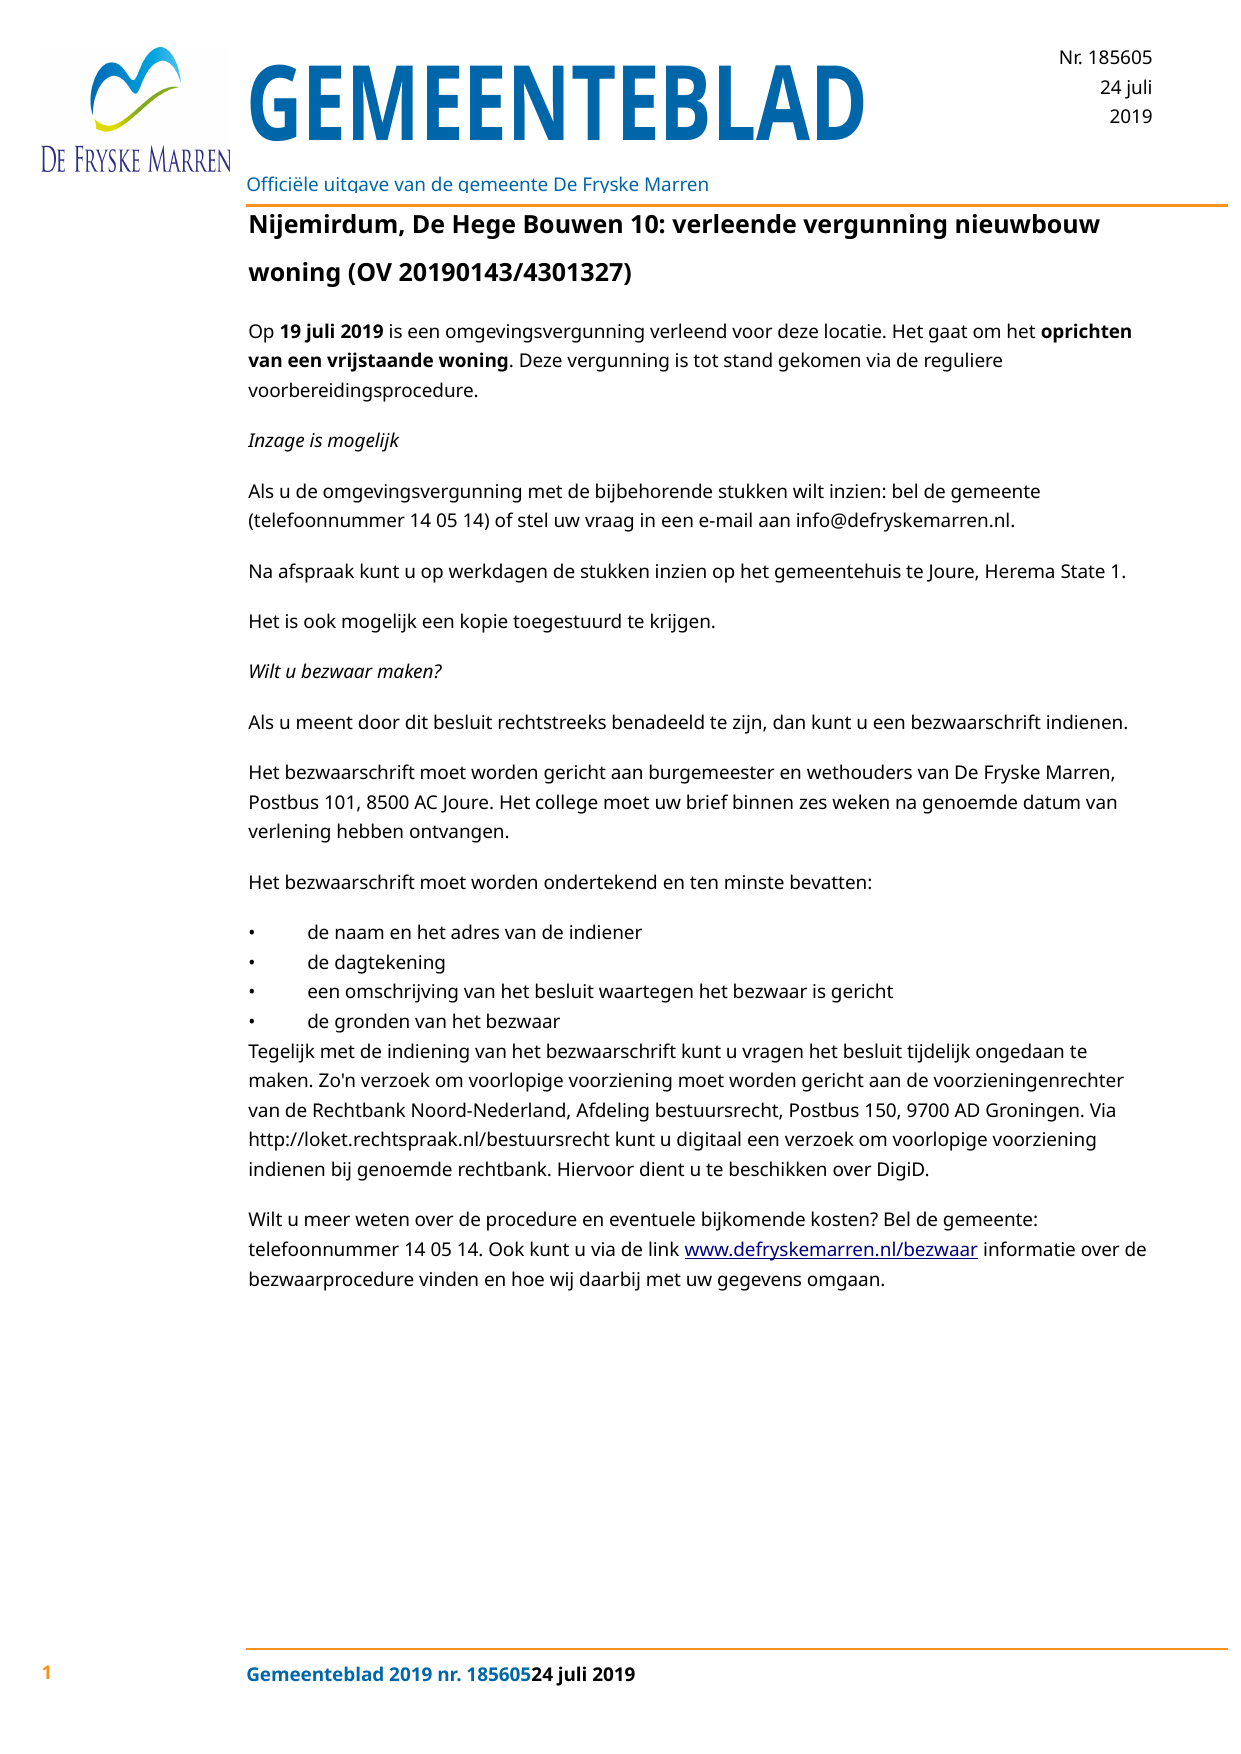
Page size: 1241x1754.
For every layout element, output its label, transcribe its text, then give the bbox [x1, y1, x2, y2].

text Als u meent door dit besluit rechtstreeks benadeeld te zijn, dan kunt u een bezwaarschrift indienen. [248, 709, 1152, 735]
list een omschrijving van het besluit waartegen het bezwaar is gericht [248, 979, 1152, 1004]
text Als u de omgevingsvergunning met de bijbehorende stukken wilt inzien: bel de gemeente (telefoonnummer 14 05 14) of stel uw vraag in een e-mail aan info@defryskemarren.nl. [248, 478, 1152, 533]
text Op 19 juli 2019 is een omgevingsvergunning verleend voor deze locatie. Het gaat om het oprichten van een vrijstaande woning. Deze vergunning is tot stand gekomen via de reguliere voorbereidingsprocedure. [248, 318, 1152, 403]
list de gronden van het bezwaar [248, 1008, 1152, 1034]
text Het is ook mogelijk een kopie toegestuurd te krijgen. [248, 608, 1152, 634]
list de dagtekening [248, 949, 1152, 975]
text Het bezwaarschrift moet worden ondertekend en ten minste bevatten: [248, 869, 1152, 895]
text Het bezwaarschrift moet worden gericht aan burgemeester en wethouders van De Fryske Marren, Postbus 101, 8500 AC Joure. Het college moet uw brief binnen zes weken na genoemde datum van verlening hebben ontvangen. [248, 759, 1152, 844]
text Na afspraak kunt u op werkdagen de stukken inzien op het gemeentehuis te Joure, Herema State 1. [248, 558, 1152, 584]
text Wilt u meer weten over de procedure en eventuele bijkomende kosten? Bel de gemeente: telefoonnummer 14 05 14. Ook kunt u via de link www.defryskemarren.nl/bezwaar informatie over de bezwaarprocedure vinden en hoe wij daarbij met uw gegevens omgaan. [248, 1207, 1152, 1292]
text Wilt u bezwaar maken? [248, 659, 1152, 684]
list de naam en het adres van de indiener [248, 919, 1152, 945]
text Nijemirdum, De Hege Bouwen 10: verleende vergunning nieuwbouw woning (OV 20190143/4301327) [248, 207, 1152, 288]
text Inzage is mogelijk [248, 427, 1152, 453]
picture [41, 47, 231, 172]
text Tegelijk met de indiening van het bezwaarschrift kunt u vragen het besluit tijdelijk ongedaan te maken. Zo'n verzoek om voorlopige voorziening moet worden gericht aan de voorzieningenrechter van de Rechtbank Noord-Nederland, Afdeling bestuursrecht, Postbus 150, 9700 AD Groningen. Via http://loket.rechtspraak.nl/bestuursrecht kunt u digitaal een verzoek om voorlopige voorziening indienen bij genoemde rechtbank. Hiervoor dient u te beschikken over DigiD. [248, 1038, 1152, 1182]
